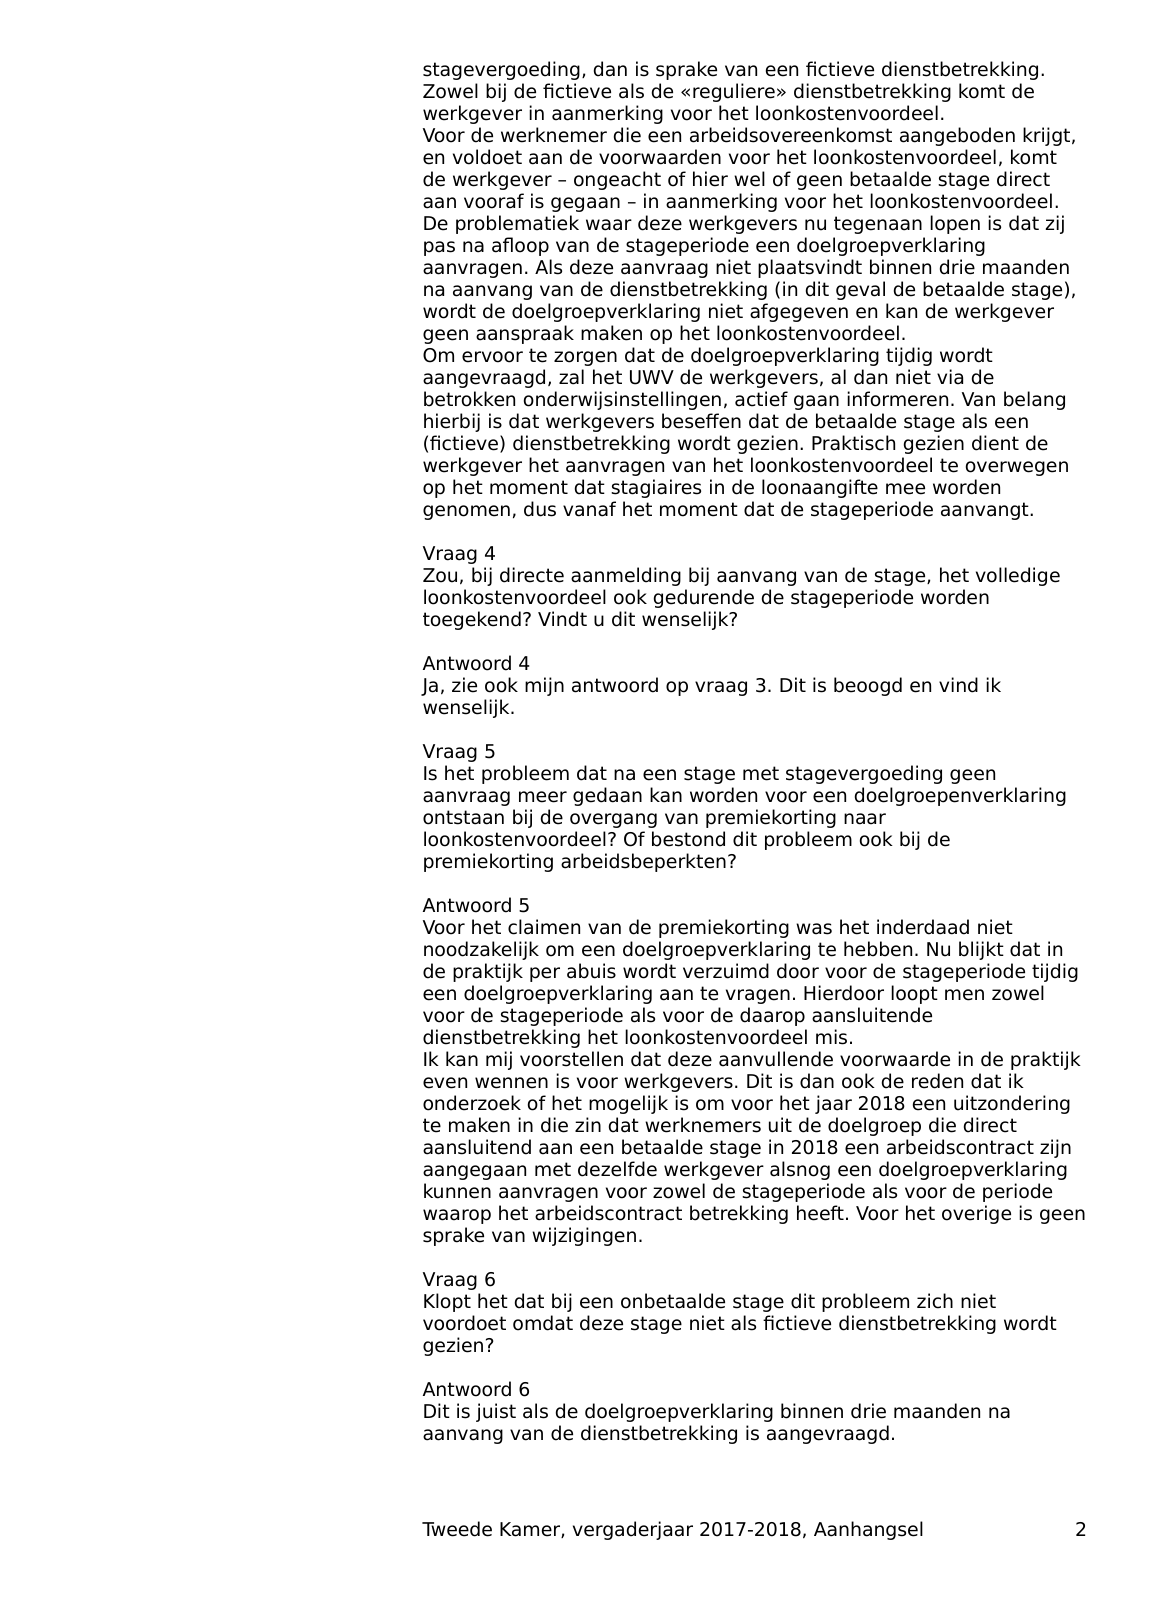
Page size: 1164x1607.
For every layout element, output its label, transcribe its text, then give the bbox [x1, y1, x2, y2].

text stagevergoeding, dan is sprake van een fictieve dienstbetrekking. Zowel bij de fictieve als de «reguliere» dienstbetrekking komt de werkgever in aanmerking voor het loonkostenvoordeel. [422, 59, 1087, 125]
text Ik kan mij voorstellen dat deze aanvullende voorwaarde in de praktijk even wennen is voor werkgevers. Dit is dan ook de reden dat ik onderzoek of het mogelijk is om voor het jaar 2018 een uitzondering te maken in die zin dat werknemers uit de doelgroep die direct aansluitend aan een betaalde stage in 2018 een arbeidscontract zijn aangegaan met dezelfde werkgever alsnog een doelgroepverklaring kunnen aanvragen voor zowel de stageperiode als voor de periode waarop het arbeidscontract betrekking heeft. Voor het overige is geen sprake van wijzigingen. [422, 1049, 1087, 1247]
text Vraag 6 [422, 1269, 1087, 1291]
text Antwoord 5 [422, 895, 1087, 917]
text Antwoord 6 [422, 1379, 1087, 1401]
text Voor het claimen van de premiekorting was het inderdaad niet noodzakelijk om een doelgroepverklaring te hebben. Nu blijkt dat in de praktijk per abuis wordt verzuimd door voor de stageperiode tijdig een doelgroepverklaring aan te vragen. Hierdoor loopt men zowel voor de stageperiode als voor de daarop aansluitende dienstbetrekking het loonkostenvoordeel mis. [422, 917, 1087, 1049]
text Vraag 5 [422, 741, 1087, 763]
text Is het probleem dat na een stage met stagevergoeding geen aanvraag meer gedaan kan worden voor een doelgroepenverklaring ontstaan bij de overgang van premiekorting naar loonkostenvoordeel? Of bestond dit probleem ook bij de premiekorting arbeidsbeperkten? [422, 763, 1087, 873]
text Dit is juist als de doelgroepverklaring binnen drie maanden na aanvang van de dienstbetrekking is aangevraagd. [422, 1401, 1087, 1445]
text Antwoord 4 [422, 653, 1087, 675]
text Om ervoor te zorgen dat de doelgroepverklaring tijdig wordt aangevraagd, zal het UWV de werkgevers, al dan niet via de betrokken onderwijsinstellingen, actief gaan informeren. Van belang hierbij is dat werkgevers beseffen dat de betaalde stage als een (fictieve) dienstbetrekking wordt gezien. Praktisch gezien dient de werkgever het aanvragen van het loonkostenvoordeel te overwegen op het moment dat stagiaires in de loonaangifte mee worden genomen, dus vanaf het moment dat de stageperiode aanvangt. [422, 345, 1087, 521]
text Ja, zie ook mijn antwoord op vraag 3. Dit is beoogd en vind ik wenselijk. [422, 675, 1087, 719]
text Voor de werknemer die een arbeidsovereenkomst aangeboden krijgt, en voldoet aan de voorwaarden voor het loonkostenvoordeel, komt de werkgever – ongeacht of hier wel of geen betaalde stage direct aan vooraf is gegaan – in aanmerking voor het loonkostenvoordeel. De problematiek waar deze werkgevers nu tegenaan lopen is dat zij pas na afloop van de stageperiode een doelgroepverklaring aanvragen. Als deze aanvraag niet plaatsvindt binnen drie maanden na aanvang van de dienstbetrekking (in dit geval de betaalde stage), wordt de doelgroepverklaring niet afgegeven en kan de werkgever geen aanspraak maken op het loonkostenvoordeel. [422, 125, 1087, 345]
text Klopt het dat bij een onbetaalde stage dit probleem zich niet voordoet omdat deze stage niet als fictieve dienstbetrekking wordt gezien? [422, 1291, 1087, 1357]
text Zou, bij directe aanmelding bij aanvang van de stage, het volledige loonkostenvoordeel ook gedurende de stageperiode worden toegekend? Vindt u dit wenselijk? [422, 565, 1087, 631]
text Vraag 4 [422, 543, 1087, 565]
